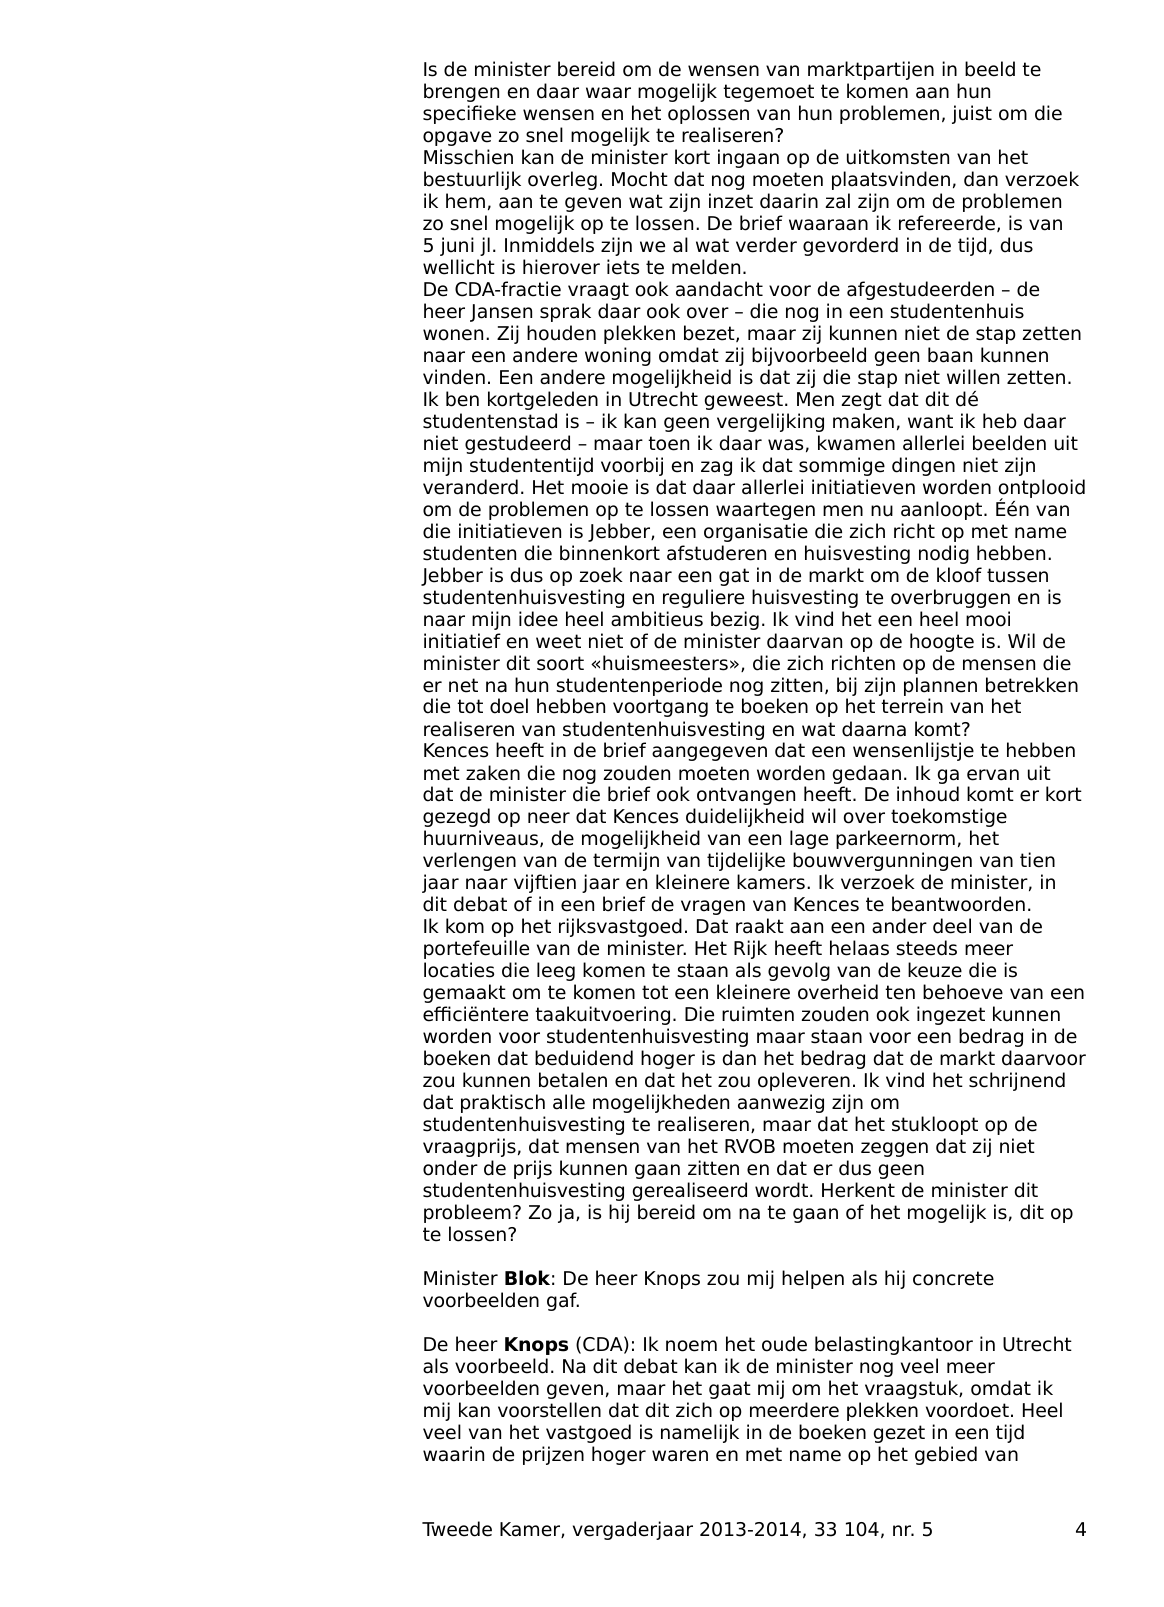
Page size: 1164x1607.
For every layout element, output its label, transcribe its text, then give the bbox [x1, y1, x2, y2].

text Minister Blok: De heer Knops zou mij helpen als hij concrete voorbeelden gaf. [422, 1268, 1087, 1312]
text De CDA-fractie vraagt ook aandacht voor de afgestudeerden – de heer Jansen sprak daar ook over – die nog in een studentenhuis wonen. Zij houden plekken bezet, maar zij kunnen niet de stap zetten naar een andere woning omdat zij bijvoorbeeld geen baan kunnen vinden. Een andere mogelijkheid is dat zij die stap niet willen zetten. Ik ben kortgeleden in Utrecht geweest. Men zegt dat dit dé studentenstad is – ik kan geen vergelijking maken, want ik heb daar niet gestudeerd – maar toen ik daar was, kwamen allerlei beelden uit mijn studententijd voorbij en zag ik dat sommige dingen niet zijn veranderd. Het mooie is dat daar allerlei initiatieven worden ontplooid om de problemen op te lossen waartegen men nu aanloopt. Één van die initiatieven is Jebber, een organisatie die zich richt op met name studenten die binnenkort afstuderen en huisvesting nodig hebben. Jebber is dus op zoek naar een gat in de markt om de kloof tussen studentenhuisvesting en reguliere huisvesting te overbruggen en is naar mijn idee heel ambitieus bezig. Ik vind het een heel mooi initiatief en weet niet of de minister daarvan op de hoogte is. Wil de minister dit soort «huismeesters», die zich richten op de mensen die er net na hun studentenperiode nog zitten, bij zijn plannen betrekken die tot doel hebben voortgang te boeken op het terrein van het realiseren van studentenhuisvesting en wat daarna komt? [422, 279, 1087, 740]
text Misschien kan de minister kort ingaan op de uitkomsten van het bestuurlijk overleg. Mocht dat nog moeten plaatsvinden, dan verzoek ik hem, aan te geven wat zijn inzet daarin zal zijn om de problemen zo snel mogelijk op te lossen. De brief waaraan ik refereerde, is van 5 juni jl. Inmiddels zijn we al wat verder gevorderd in de tijd, dus wellicht is hierover iets te melden. [422, 147, 1087, 279]
text Is de minister bereid om de wensen van marktpartijen in beeld te brengen en daar waar mogelijk tegemoet te komen aan hun specifieke wensen en het oplossen van hun problemen, juist om die opgave zo snel mogelijk te realiseren? [422, 59, 1087, 147]
text Kences heeft in de brief aangegeven dat een wensenlijstje te hebben met zaken die nog zouden moeten worden gedaan. Ik ga ervan uit dat de minister die brief ook ontvangen heeft. De inhoud komt er kort gezegd op neer dat Kences duidelijkheid wil over toekomstige huurniveaus, de mogelijkheid van een lage parkeernorm, het verlengen van de termijn van tijdelijke bouwvergunningen van tien jaar naar vijftien jaar en kleinere kamers. Ik verzoek de minister, in dit debat of in een brief de vragen van Kences te beantwoorden. [422, 740, 1087, 916]
text Ik kom op het rijksvastgoed. Dat raakt aan een ander deel van de portefeuille van de minister. Het Rijk heeft helaas steeds meer locaties die leeg komen te staan als gevolg van de keuze die is gemaakt om te komen tot een kleinere overheid ten behoeve van een efficiëntere taakuitvoering. Die ruimten zouden ook ingezet kunnen worden voor studentenhuisvesting maar staan voor een bedrag in de boeken dat beduidend hoger is dan het bedrag dat de markt daarvoor zou kunnen betalen en dat het zou opleveren. Ik vind het schrijnend dat praktisch alle mogelijkheden aanwezig zijn om studentenhuisvesting te realiseren, maar dat het stukloopt op de vraagprijs, dat mensen van het RVOB moeten zeggen dat zij niet onder de prijs kunnen gaan zitten en dat er dus geen studentenhuisvesting gerealiseerd wordt. Herkent de minister dit probleem? Zo ja, is hij bereid om na te gaan of het mogelijk is, dit op te lossen? [422, 916, 1087, 1246]
text De heer Knops (CDA): Ik noem het oude belastingkantoor in Utrecht als voorbeeld. Na dit debat kan ik de minister nog veel meer voorbeelden geven, maar het gaat mij om het vraagstuk, omdat ik mij kan voorstellen dat dit zich op meerdere plekken voordoet. Heel veel van het vastgoed is namelijk in de boeken gezet in een tijd waarin de prijzen hoger waren en met name op het gebied van [422, 1334, 1087, 1466]
